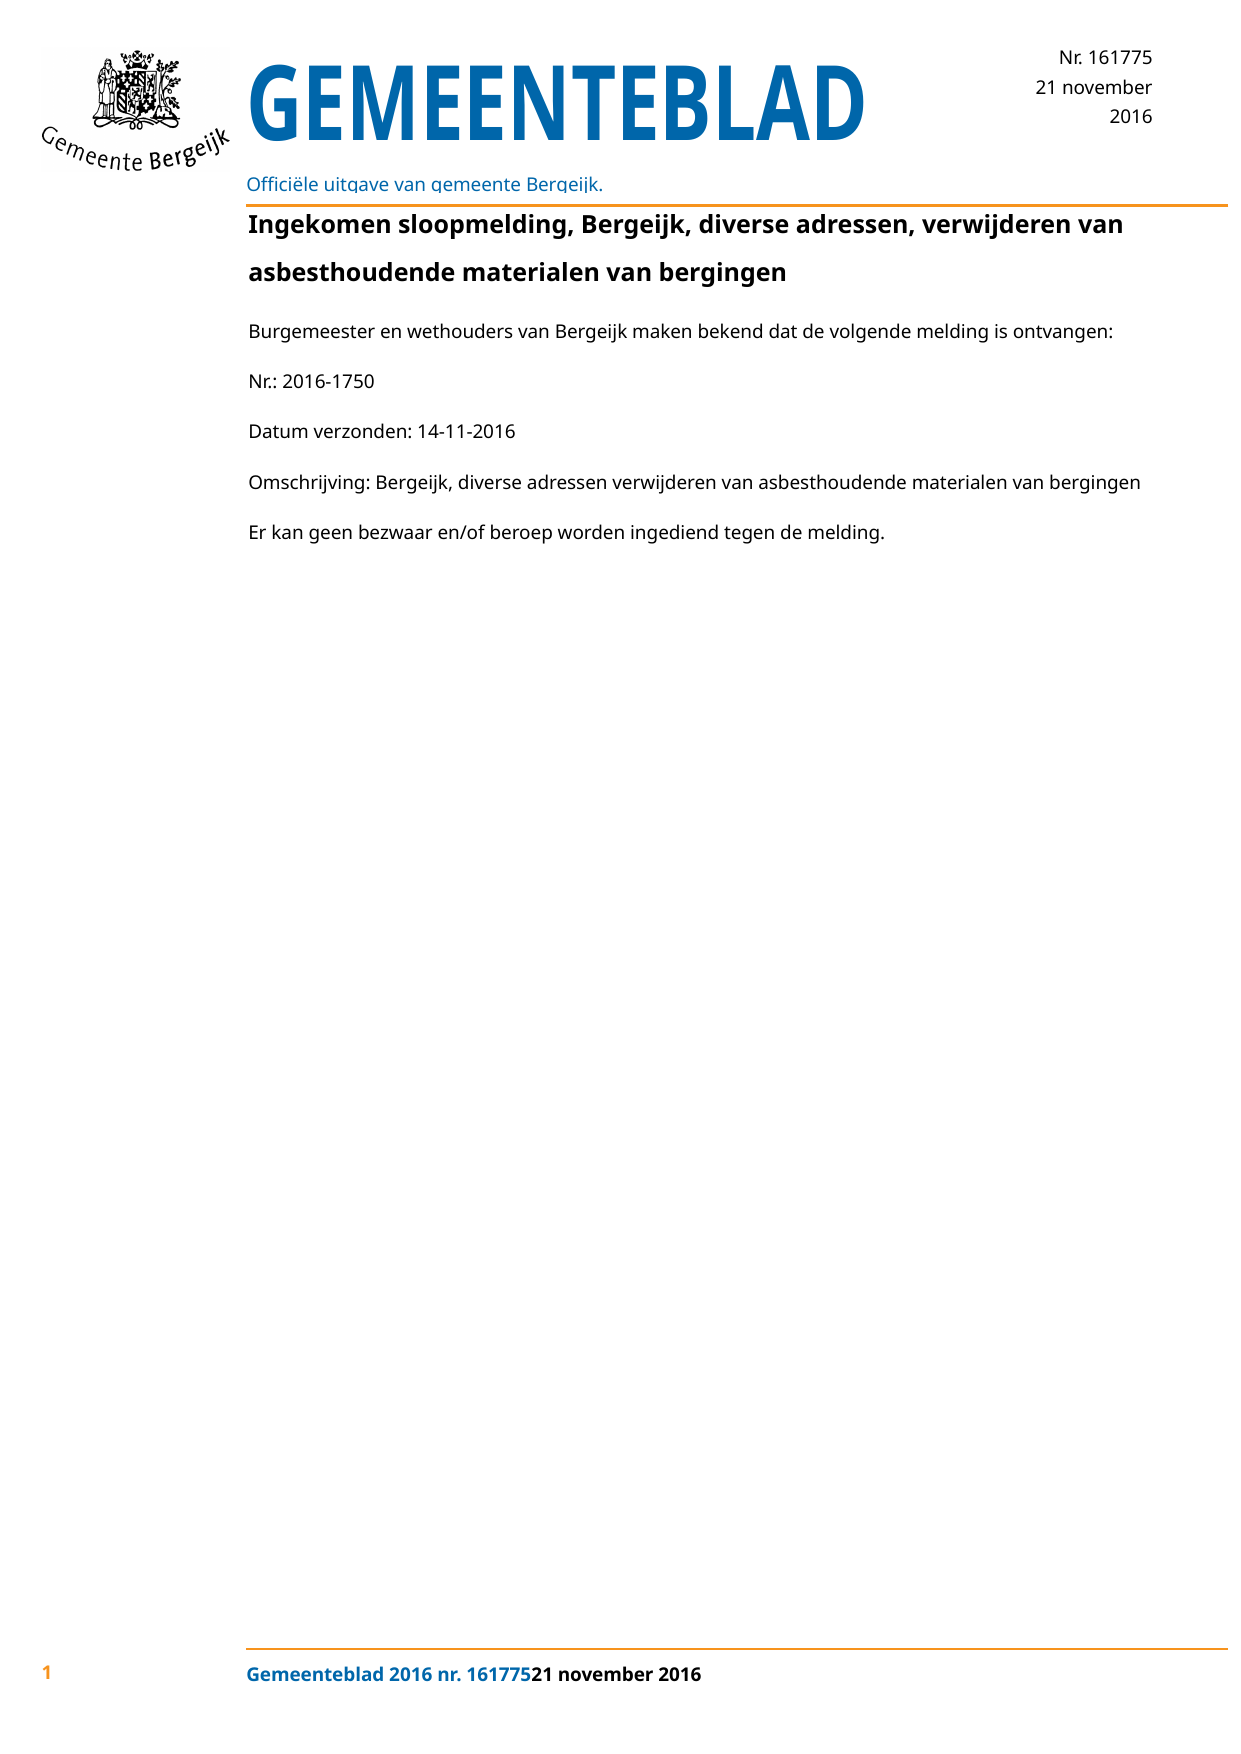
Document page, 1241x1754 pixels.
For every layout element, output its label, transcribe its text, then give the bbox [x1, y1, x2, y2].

text Burgemeester en wethouders van Bergeijk maken bekend dat de volgende melding is ontvangen: [248, 318, 1152, 344]
text Omschrijving: Bergeijk, diverse adressen verwijderen van asbesthoudende materialen van bergingen [248, 469, 1152, 495]
text Er kan geen bezwaar en/of beroep worden ingediend tegen de melding. [248, 519, 1152, 545]
text Datum verzonden: 14-11-2016 [248, 419, 1152, 444]
text Nr.: 2016-1750 [248, 368, 1152, 394]
picture [41, 47, 231, 172]
text Ingekomen sloopmelding, Bergeijk, diverse adressen, verwijderen van asbesthoudende materialen van bergingen [248, 207, 1152, 288]
